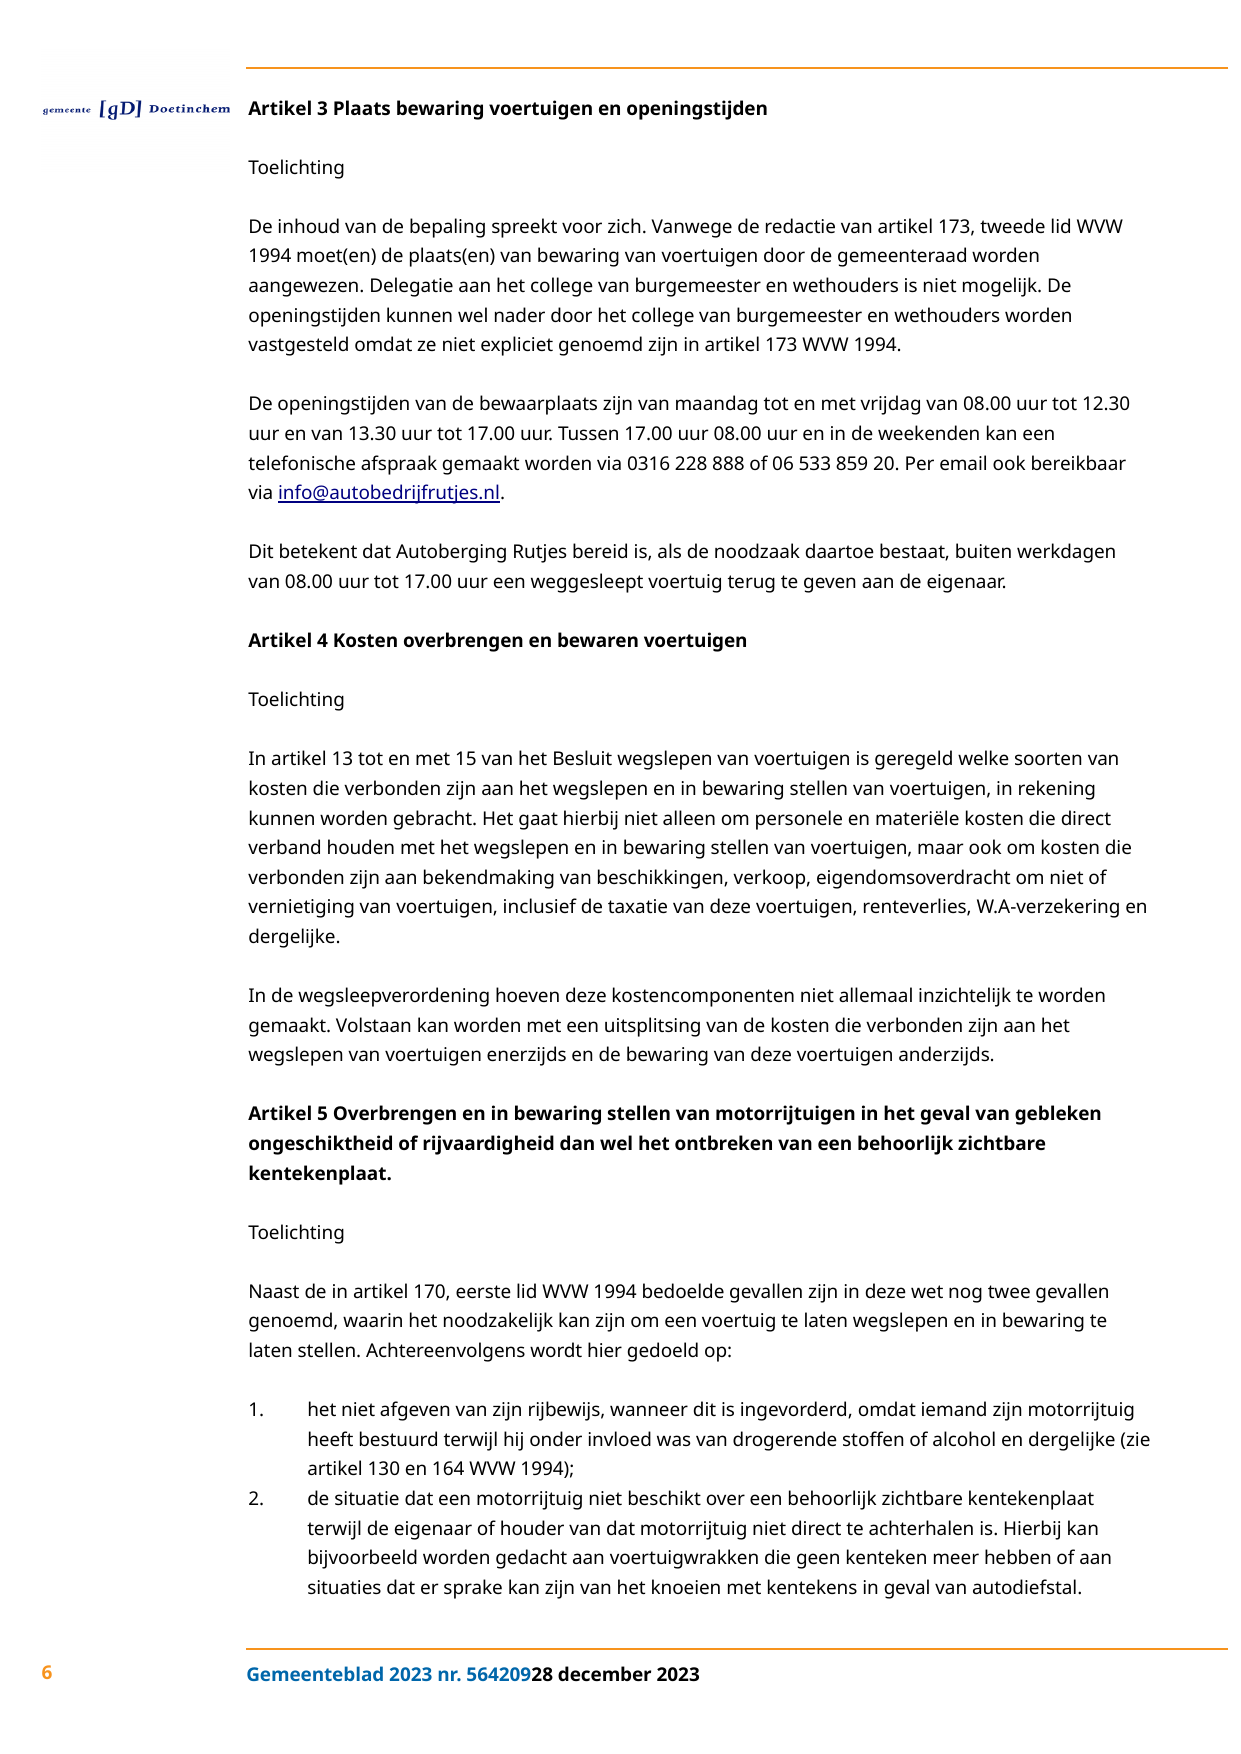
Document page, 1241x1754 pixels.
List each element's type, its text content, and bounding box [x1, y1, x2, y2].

text In de wegsleepverordening hoeven deze kostencomponenten niet allemaal inzichtelijk te worden gemaakt. Volstaan kan worden met een uitsplitsing van de kosten die verbonden zijn aan het wegslepen van voertuigen enerzijds en de bewaring van deze voertuigen anderzijds. [248, 982, 1152, 1067]
text De inhoud van de bepaling spreekt voor zich. Vanwege de redactie van artikel 173, tweede lid WVW 1994 moet(en) de plaats(en) van bewaring van voertuigen door de gemeenteraad worden aangewezen. Delegatie aan het college van burgemeester en wethouders is niet mogelijk. De openingstijden kunnen wel nader door het college van burgemeester en wethouders worden vastgesteld omdat ze niet expliciet genoemd zijn in artikel 173 WVW 1994. [248, 213, 1152, 357]
list het niet afgeven van zijn rijbewijs, wanneer dit is ingevorderd, omdat iemand zijn motorrijtuig heeft bestuurd terwijl hij onder invloed was van drogerende stoffen of alcohol en dergelijke (zie artikel 130 en 164 WVW 1994); [248, 1396, 1152, 1481]
text Naast de in artikel 170, eerste lid WVW 1994 bedoelde gevallen zijn in deze wet nog twee gevallen genoemd, waarin het noodzakelijk kan zijn om een voertuig te laten wegslepen en in bewaring te laten stellen. Achtereenvolgens wordt hier gedoeld op: [248, 1278, 1152, 1363]
text Dit betekent dat Autoberging Rutjes bereid is, als de noodzaak daartoe bestaat, buiten werkdagen van 08.00 uur tot 17.00 uur een weggesleept voertuig terug te geven aan de eigenaar. [248, 538, 1152, 594]
text Artikel 4 Kosten overbrengen en bewaren voertuigen [248, 627, 1152, 653]
text Toelichting [248, 154, 1152, 180]
text In artikel 13 tot en met 15 van het Besluit wegslepen van voertuigen is geregeld welke soorten van kosten die verbonden zijn aan het wegslepen en in bewaring stellen van voertuigen, in rekening kunnen worden gebracht. Het gaat hierbij niet alleen om personele en materiële kosten die direct verband houden met het wegslepen en in bewaring stellen van voertuigen, maar ook om kosten die verbonden zijn aan bekendmaking van beschikkingen, verkoop, eigendomsoverdracht om niet of vernietiging van voertuigen, inclusief de taxatie van deze voertuigen, renteverlies, W.A-verzekering en dergelijke. [248, 746, 1152, 949]
text De openingstijden van de bewaarplaats zijn van maandag tot en met vrijdag van 08.00 uur tot 12.30 uur en van 13.30 uur tot 17.00 uur. Tussen 17.00 uur 08.00 uur en in de weekenden kan een telefonische afspraak gemaakt worden via 0316 228 888 of 06 533 859 20. Per email ook bereikbaar via info@autobedrijfrutjes.nl. [248, 391, 1152, 505]
text Artikel 5 Overbrengen en in bewaring stellen van motorrijtuigen in het geval van gebleken ongeschiktheid of rijvaardigheid dan wel het ontbreken van een behoorlijk zichtbare kentekenplaat. [248, 1101, 1152, 1186]
text Toelichting [248, 1219, 1152, 1245]
list de situatie dat een motorrijtuig niet beschikt over een behoorlijk zichtbare kentekenplaat terwijl de eigenaar of houder van dat motorrijtuig niet direct te achterhalen is. Hierbij kan bijvoorbeeld worden gedacht aan voertuigwrakken die geen kenteken meer hebben of aan situaties dat er sprake kan zijn van het knoeien met kentekens in geval van autodiefstal. [248, 1485, 1152, 1600]
text Toelichting [248, 686, 1152, 712]
text Artikel 3 Plaats bewaring voertuigen en openingstijden [248, 95, 1152, 121]
picture [41, 47, 231, 172]
